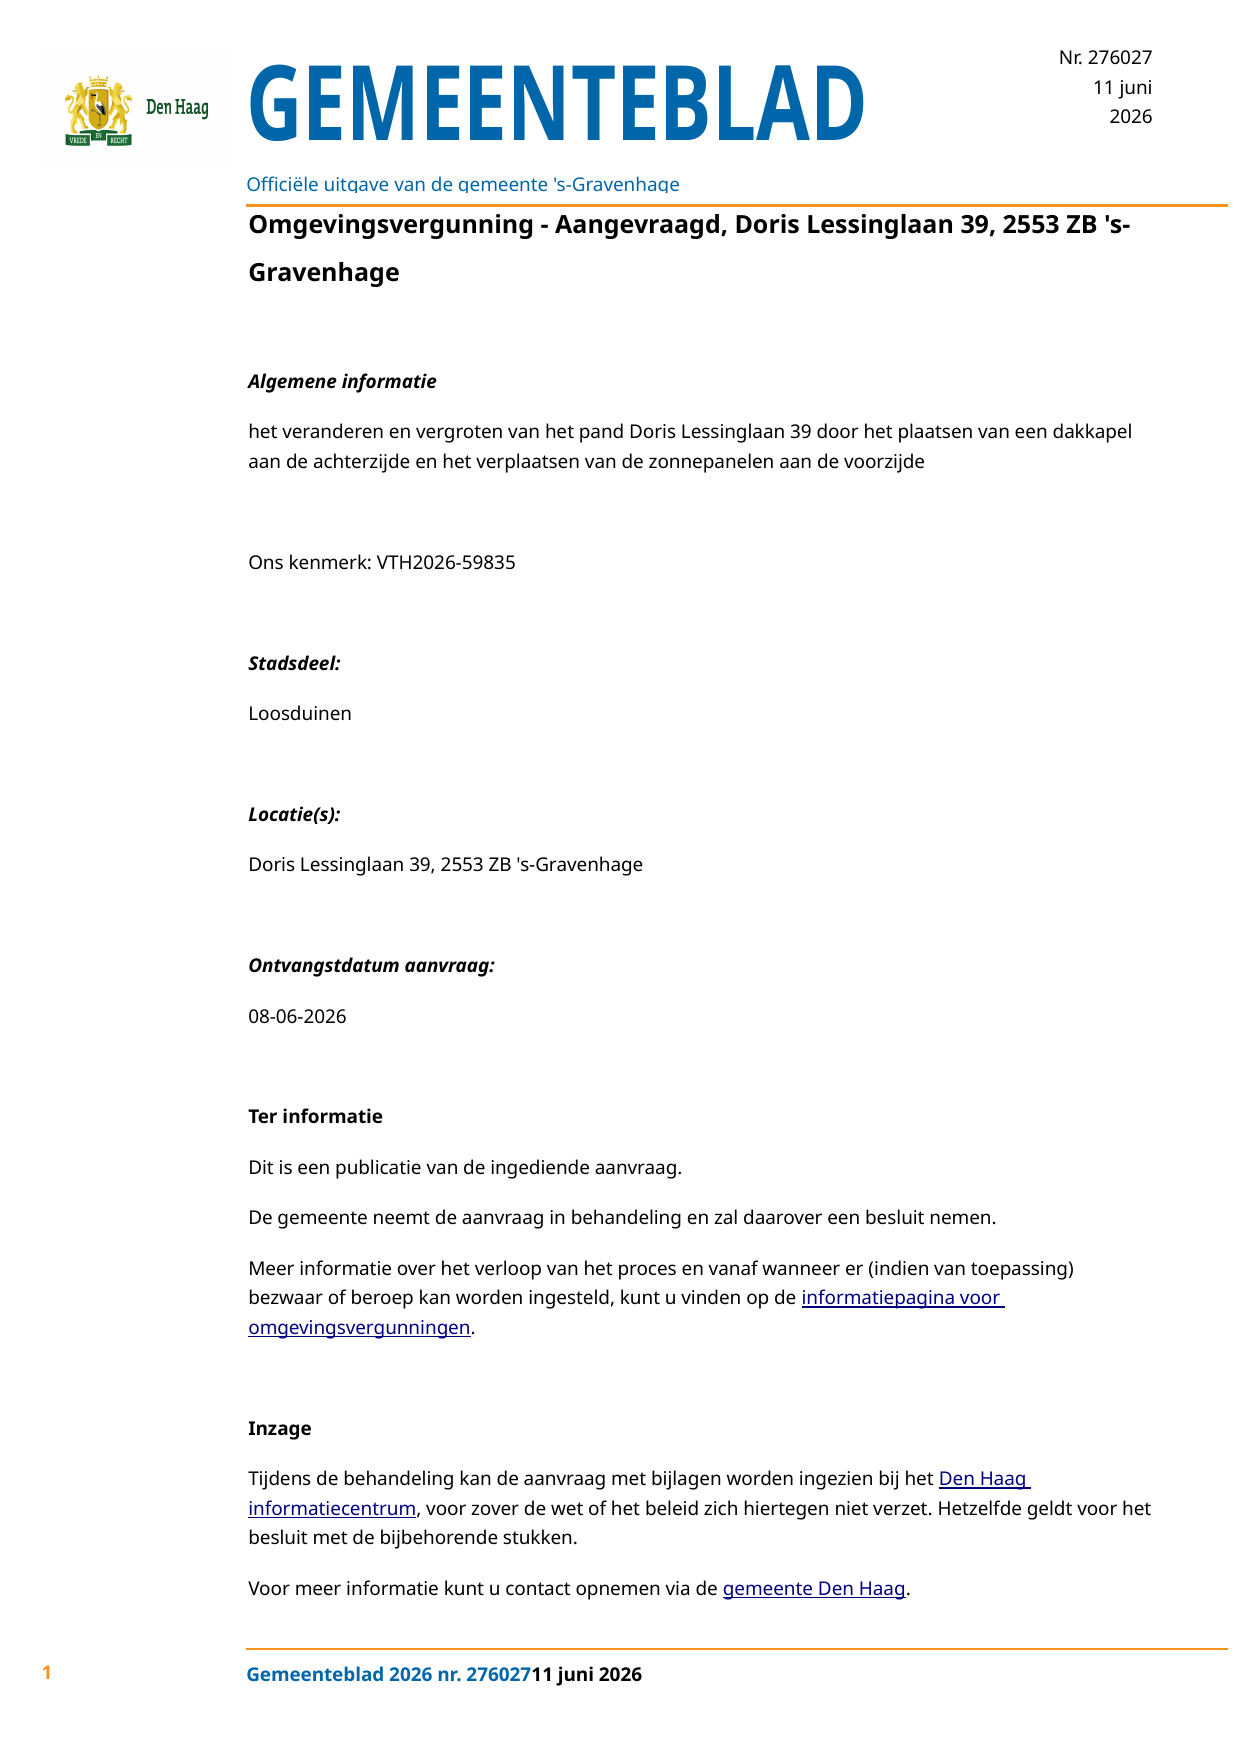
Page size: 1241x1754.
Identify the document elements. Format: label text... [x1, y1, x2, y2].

text Inzage [248, 1415, 1152, 1441]
text Voor meer informatie kunt u contact opnemen via de gemeente Den Haag. [248, 1575, 1152, 1601]
text 08-06-2026 [248, 1003, 1152, 1029]
text Stadsdeel: [248, 650, 1152, 676]
text Meer informatie over het verloop van het proces en vanaf wanneer er (indien van toepassing) bezwaar of beroep kan worden ingesteld, kunt u vinden op de informatiepagina voor omgevingsvergunningen. [248, 1255, 1152, 1340]
text Dit is een publicatie van de ingediende aanvraag. [248, 1154, 1152, 1180]
text Tijdens de behandeling kan de aanvraag met bijlagen worden ingezien bij het Den Haag informatiecentrum, voor zover de wet of het beleid zich hiertegen niet verzet. Hetzelfde geldt voor het besluit met de bijbehorende stukken. [248, 1465, 1152, 1550]
text Ons kenmerk: VTH2026-59835 [248, 549, 1152, 575]
text Algemene informatie [248, 368, 1152, 394]
text Ter informatie [248, 1104, 1152, 1129]
text het veranderen en vergroten van het pand Doris Lessinglaan 39 door het plaatsen van een dakkapel aan de achterzijde en het verplaatsen van de zonnepanelen aan de voorzijde [248, 419, 1152, 474]
text Omgevingsvergunning - Aangevraagd, Doris Lessinglaan 39, 2553 ZB 's-Gravenhage [248, 207, 1152, 288]
text Ontvangstdatum aanvraag: [248, 952, 1152, 978]
text Loosduinen [248, 700, 1152, 726]
text Locatie(s): [248, 801, 1152, 827]
picture [41, 47, 231, 172]
text De gemeente neemt de aanvraag in behandeling en zal daarover een besluit nemen. [248, 1204, 1152, 1230]
text Doris Lessinglaan 39, 2553 ZB 's-Gravenhage [248, 852, 1152, 877]
